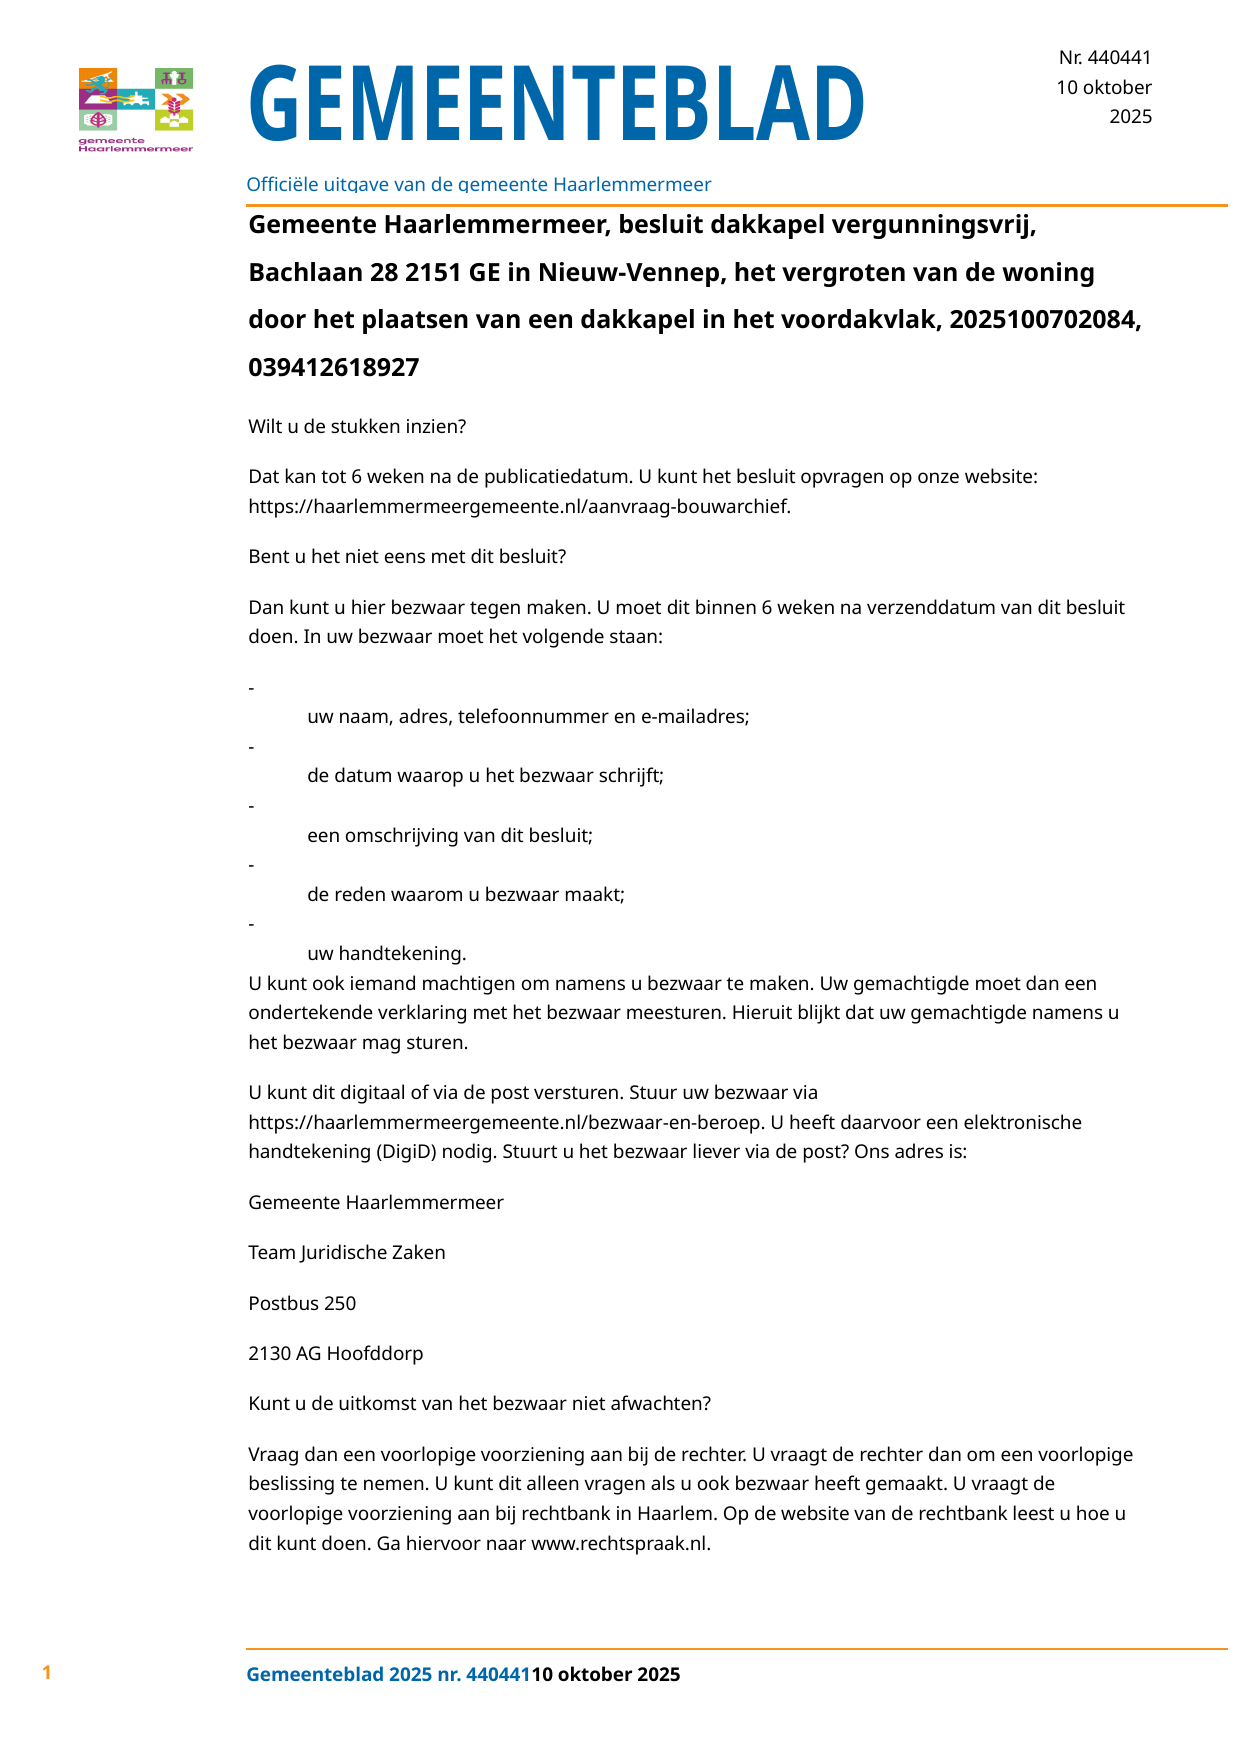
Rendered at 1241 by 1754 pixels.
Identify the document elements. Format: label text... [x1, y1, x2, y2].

text U kunt dit digitaal of via de post versturen. Stuur uw bezwaar via https://haarlemmermeergemeente.nl/bezwaar-en-beroep. U heeft daarvoor een elektronische handtekening (DigiD) nodig. Stuurt u het bezwaar liever via de post? Ons adres is: [248, 1079, 1152, 1164]
text Dan kunt u hier bezwaar tegen maken. U moet dit binnen 6 weken na verzenddatum van dit besluit doen. In uw bezwaar moet het volgende staan: [248, 594, 1152, 649]
text Kunt u de uitkomst van het bezwaar niet afwachten? [248, 1391, 1152, 1416]
text Team Juridische Zaken [248, 1239, 1152, 1265]
text Gemeente Haarlemmermeer [248, 1189, 1152, 1215]
text 2130 AG Hoofddorp [248, 1340, 1152, 1366]
text Wilt u de stukken inzien? [248, 413, 1152, 439]
text U kunt ook iemand machtigen om namens u bezwaar te maken. Uw gemachtigde moet dan een ondertekende verklaring met het bezwaar meesturen. Hieruit blijkt dat uw gemachtigde namens u het bezwaar mag sturen. [248, 970, 1152, 1055]
text Dat kan tot 6 weken na de publicatiedatum. U kunt het besluit opvragen op onze website: https://haarlemmermeergemeente.nl/aanvraag-bouwarchief. [248, 463, 1152, 519]
text Bent u het niet eens met dit besluit? [248, 543, 1152, 569]
text Postbus 250 [248, 1290, 1152, 1316]
list de reden waarom u bezwaar maakt; [248, 881, 1152, 907]
text Vraag dan een voorlopige voorziening aan bij de rechter. U vraagt de rechter dan om een voorlopige beslissing te nemen. U kunt dit alleen vragen als u ook bezwaar heeft gemaakt. U vraagt de voorlopige voorziening aan bij rechtbank in Haarlem. Op de website van de rechtbank leest u hoe u dit kunt doen. Ga hiervoor naar www.rechtspraak.nl. [248, 1441, 1152, 1556]
list uw naam, adres, telefoonnummer en e-mailadres; [248, 703, 1152, 729]
list uw handtekening. [248, 940, 1152, 966]
list een omschrijving van dit besluit; [248, 822, 1152, 848]
picture [41, 47, 231, 172]
text Gemeente Haarlemmermeer, besluit dakkapel vergunningsvrij, Bachlaan 28 2151 GE in Nieuw-Vennep, het vergroten van de woning door het plaatsen van een dakkapel in het voordakvlak, 2025100702084, 039412618927 [248, 207, 1152, 384]
list de datum waarop u het bezwaar schrijft; [248, 763, 1152, 788]
